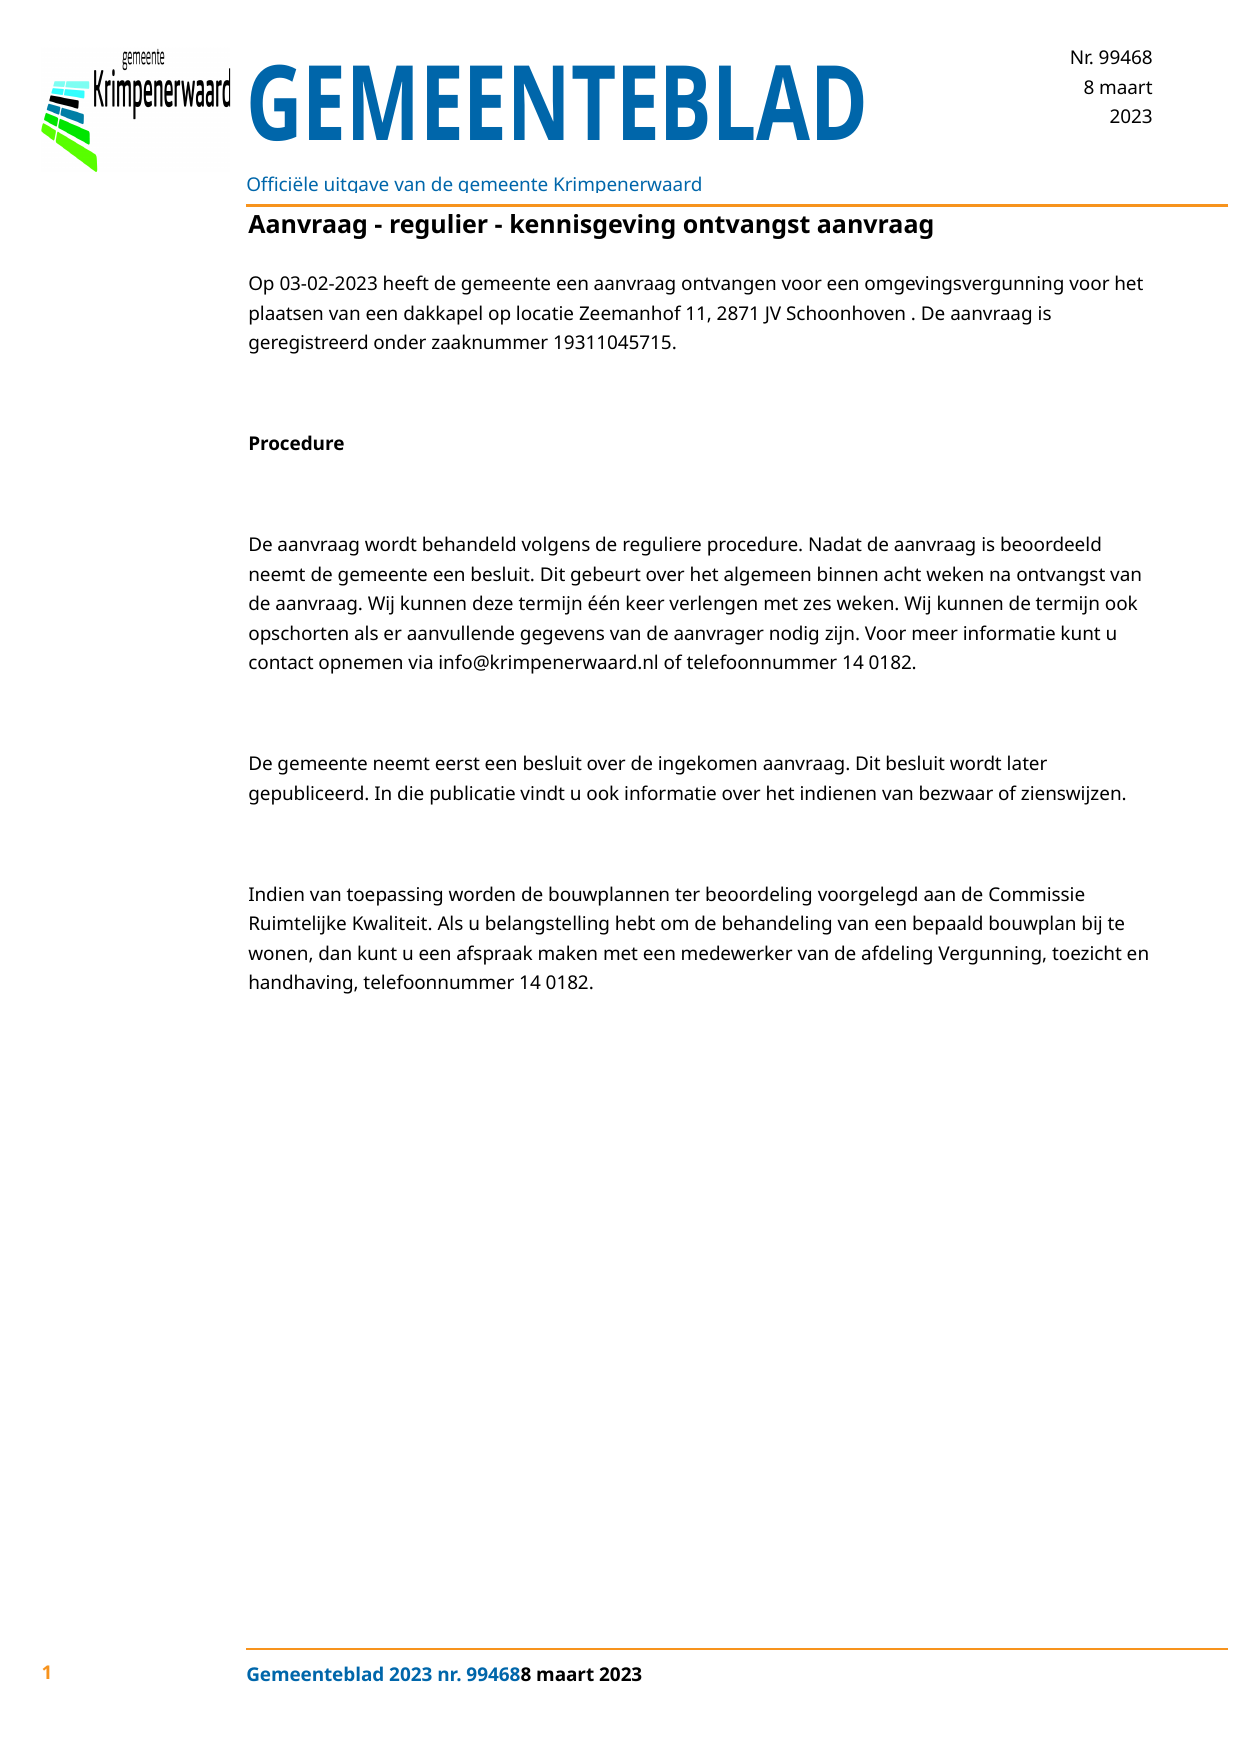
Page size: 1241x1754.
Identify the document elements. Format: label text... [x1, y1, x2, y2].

text De gemeente neemt eerst een besluit over de ingekomen aanvraag. Dit besluit wordt later gepubliceerd. In die publicatie vindt u ook informatie over het indienen van bezwaar of zienswijzen. [248, 750, 1152, 806]
text Op 03-02-2023 heeft de gemeente een aanvraag ontvangen voor een omgevingsvergunning voor het plaatsen van een dakkapel op locatie Zeemanhof 11, 2871 JV Schoonhoven . De aanvraag is geregistreerd onder zaaknummer 19311045715. [248, 270, 1152, 355]
text Procedure [248, 430, 1152, 456]
text Aanvraag - regulier - kennisgeving ontvangst aanvraag [248, 207, 1152, 241]
text De aanvraag wordt behandeld volgens de reguliere procedure. Nadat de aanvraag is beoordeeld neemt de gemeente een besluit. Dit gebeurt over het algemeen binnen acht weken na ontvangst van de aanvraag. Wij kunnen deze termijn één keer verlengen met zes weken. Wij kunnen de termijn ook opschorten als er aanvullende gegevens van de aanvrager nodig zijn. Voor meer informatie kunt u contact opnemen via info@krimpenerwaard.nl of telefoonnummer 14 0182. [248, 531, 1152, 675]
text Indien van toepassing worden de bouwplannen ter beoordeling voorgelegd aan de Commissie Ruimtelijke Kwaliteit. Als u belangstelling hebt om de behandeling van een bepaald bouwplan bij te wonen, dan kunt u een afspraak maken met een medewerker van de afdeling Vergunning, toezicht en handhaving, telefoonnummer 14 0182. [248, 881, 1152, 995]
picture [41, 47, 231, 172]
